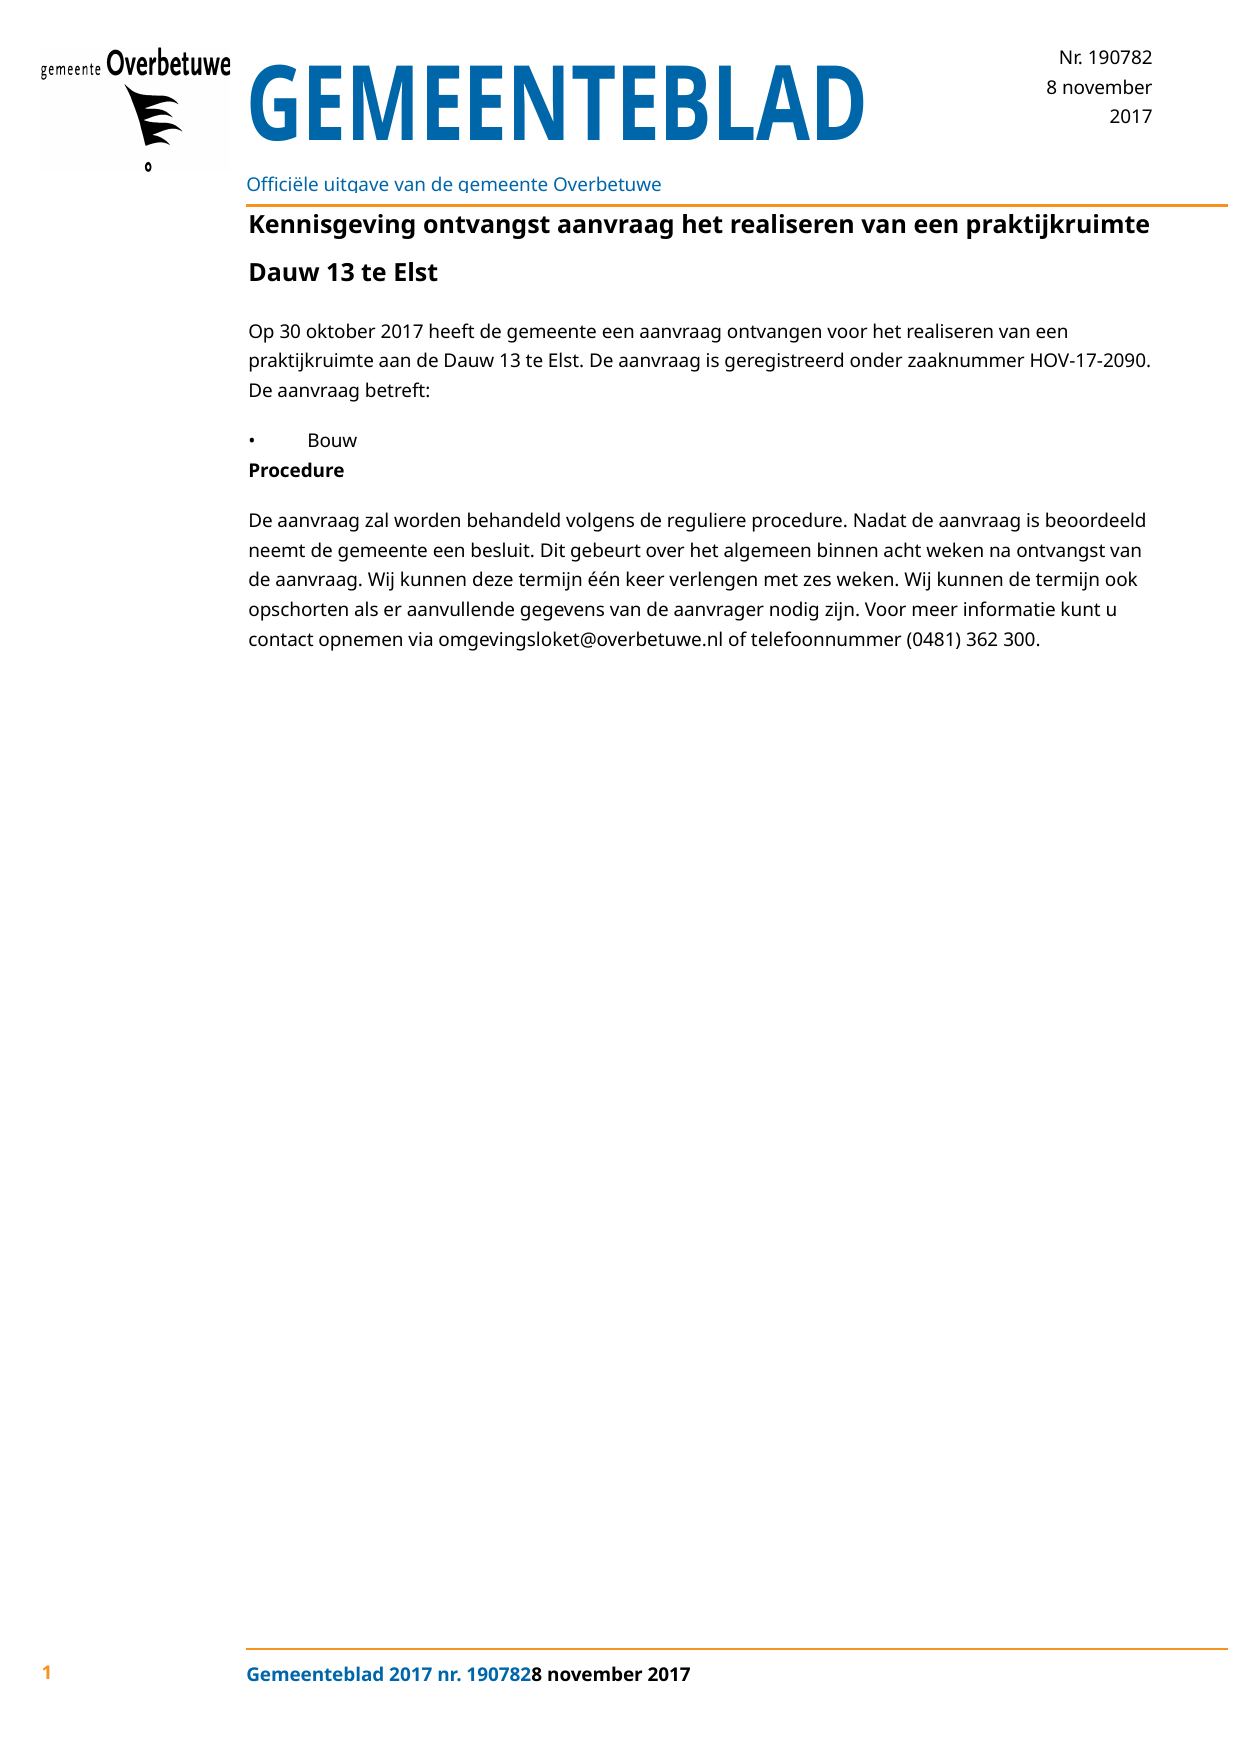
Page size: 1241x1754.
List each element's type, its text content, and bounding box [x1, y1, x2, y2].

list Bouw [248, 427, 1152, 453]
text Procedure [248, 457, 1152, 483]
text Kennisgeving ontvangst aanvraag het realiseren van een praktijkruimte Dauw 13 te Elst [248, 207, 1152, 288]
text Op 30 oktober 2017 heeft de gemeente een aanvraag ontvangen voor het realiseren van een praktijkruimte aan de Dauw 13 te Elst. De aanvraag is geregistreerd onder zaaknummer HOV-17-2090. De aanvraag betreft: [248, 318, 1152, 403]
picture [41, 47, 231, 172]
text De aanvraag zal worden behandeld volgens de reguliere procedure. Nadat de aanvraag is beoordeeld neemt de gemeente een besluit. Dit gebeurt over het algemeen binnen acht weken na ontvangst van de aanvraag. Wij kunnen deze termijn één keer verlengen met zes weken. Wij kunnen de termijn ook opschorten als er aanvullende gegevens van de aanvrager nodig zijn. Voor meer informatie kunt u contact opnemen via omgevingsloket@overbetuwe.nl of telefoonnummer (0481) 362 300. [248, 507, 1152, 652]
